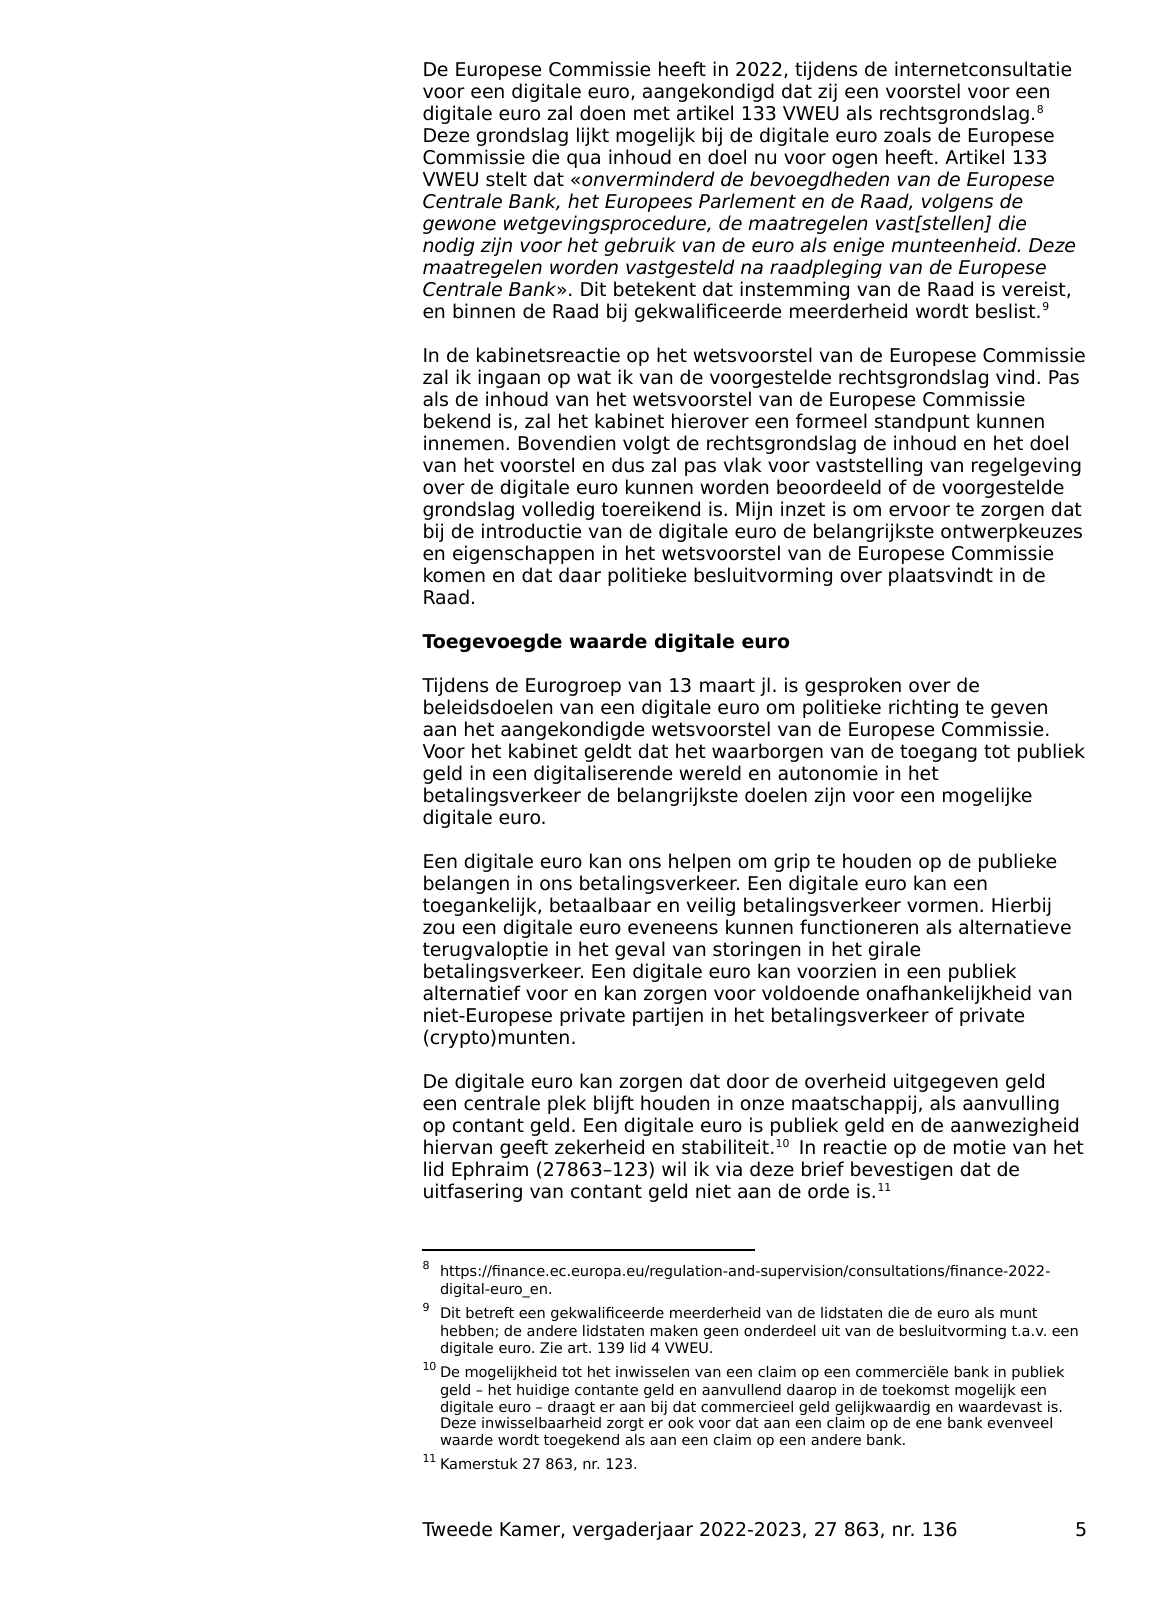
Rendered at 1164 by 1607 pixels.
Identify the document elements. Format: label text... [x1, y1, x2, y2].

text Een digitale euro kan ons helpen om grip te houden op de publieke belangen in ons betalingsverkeer. Een digitale euro kan een toegankelijk, betaalbaar en veilig betalingsverkeer vormen. Hierbij zou een digitale euro eveneens kunnen functioneren als alternatieve terugvaloptie in het geval van storingen in het girale betalingsverkeer. Een digitale euro kan voorzien in een publiek alternatief voor en kan zorgen voor voldoende onafhankelijkheid van niet-Europese private partijen in het betalingsverkeer of private (crypto)munten. [422, 851, 1087, 1049]
text De Europese Commissie heeft in 2022, tijdens de internetconsultatie voor een digitale euro, aangekondigd dat zij een voorstel voor een digitale euro zal doen met artikel 133 VWEU als rechtsgrondslag. Deze grondslag lijkt mogelijk bij de digitale euro zoals de Europese Commissie die qua inhoud en doel nu voor ogen heeft. Artikel 133 VWEU stelt dat «onverminderd de bevoegdheden van de Europese Centrale Bank, het Europees Parlement en de Raad, volgens de gewone wetgevingsprocedure, de maatregelen vast[stellen] die nodig zijn voor het gebruik van de euro als enige munteenheid. Deze maatregelen worden vastgesteld na raadpleging van de Europese Centrale Bank». Dit betekent dat instemming van de Raad is vereist, en binnen de Raad bij gekwalificeerde meerderheid wordt beslist. [422, 59, 1087, 323]
text In de kabinetsreactie op het wetsvoorstel van de Europese Commissie zal ik ingaan op wat ik van de voorgestelde rechtsgrondslag vind. Pas als de inhoud van het wetsvoorstel van de Europese Commissie bekend is, zal het kabinet hierover een formeel standpunt kunnen innemen. Bovendien volgt de rechtsgrondslag de inhoud en het doel van het voorstel en dus zal pas vlak voor vaststelling van regelgeving over de digitale euro kunnen worden beoordeeld of de voorgestelde grondslag volledig toereikend is. Mijn inzet is om ervoor te zorgen dat bij de introductie van de digitale euro de belangrijkste ontwerpkeuzes en eigenschappen in het wetsvoorstel van de Europese Commissie komen en dat daar politieke besluitvorming over plaatsvindt in de Raad. [422, 345, 1087, 609]
text Kamerstuk 27 863, nr. 123. [422, 1452, 1087, 1474]
text Dit betreft een gekwalificeerde meerderheid van de lidstaten die de euro als munt hebben; de andere lidstaten maken geen onderdeel uit van de besluitvorming t.a.v. een digitale euro. Zie art. 139 lid 4 VWEU. [422, 1301, 1087, 1357]
text De digitale euro kan zorgen dat door de overheid uitgegeven geld een centrale plek blijft houden in onze maatschappij, als aanvulling op contant geld. Een digitale euro is publiek geld en de aanwezigheid hiervan geeft zekerheid en stabiliteit. In reactie op de motie van het lid Ephraim (27863–123) wil ik via deze brief bevestigen dat de uitfasering van contant geld niet aan de orde is. [422, 1071, 1087, 1203]
text https://finance.ec.europa.eu/regulation-and-supervision/consultations/finance-2022-digital-euro_en. [422, 1259, 1087, 1298]
subtitle Toegevoegde waarde digitale euro [422, 631, 1087, 653]
text De mogelijkheid tot het inwisselen van een claim op een commerciële bank in publiek geld – het huidige contante geld en aanvullend daarop in de toekomst mogelijk een digitale euro – draagt er aan bij dat commercieel geld gelijkwaardig en waardevast is. Deze inwisselbaarheid zorgt er ook voor dat aan een claim op de ene bank evenveel waarde wordt toegekend als aan een claim op een andere bank. [422, 1360, 1087, 1449]
text Tijdens de Eurogroep van 13 maart jl. is gesproken over de beleidsdoelen van een digitale euro om politieke richting te geven aan het aangekondigde wetsvoorstel van de Europese Commissie. Voor het kabinet geldt dat het waarborgen van de toegang tot publiek geld in een digitaliserende wereld en autonomie in het betalingsverkeer de belangrijkste doelen zijn voor een mogelijke digitale euro. [422, 675, 1087, 829]
